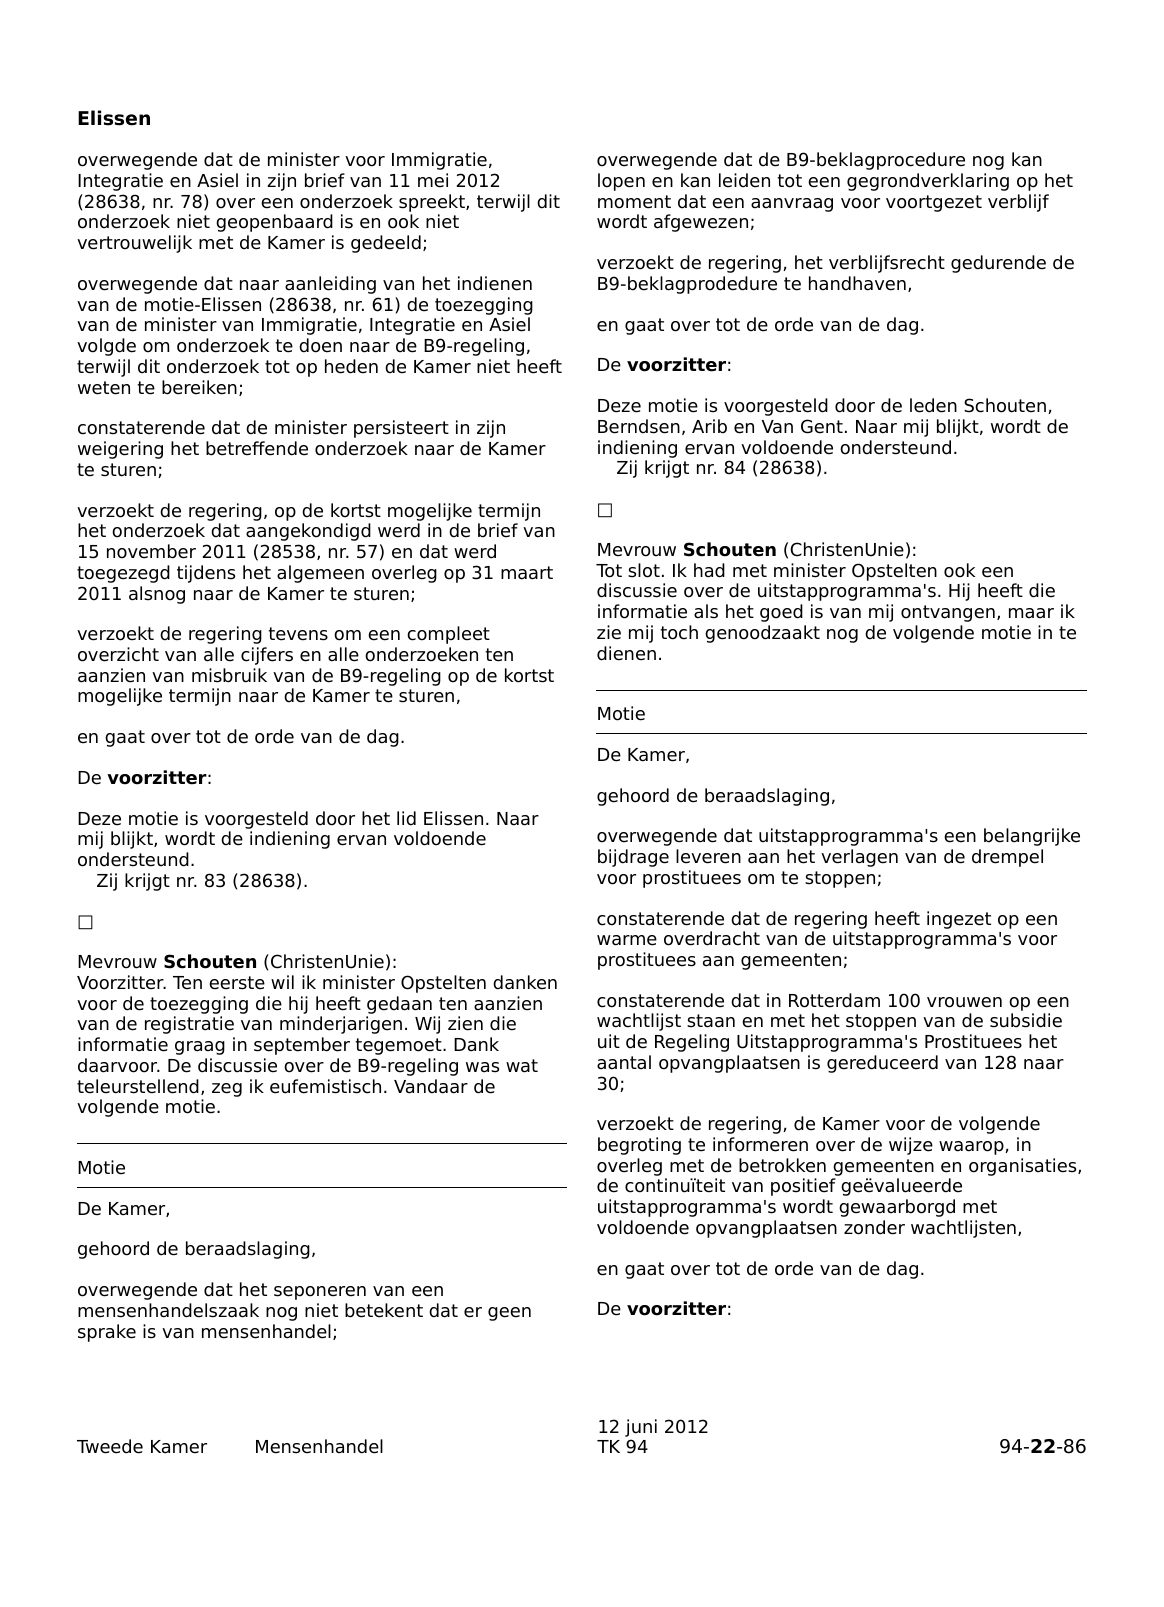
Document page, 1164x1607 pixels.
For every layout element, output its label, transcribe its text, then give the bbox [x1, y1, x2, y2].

text overwegende dat de B9-beklagprocedure nog kan lopen en kan leiden tot een gegrondverklaring op het moment dat een aanvraag voor voortgezet verblijf wordt afgewezen; [596, 150, 1087, 233]
text gehoord de beraadslaging, [596, 785, 1087, 806]
text De voorzitter: [77, 768, 567, 788]
text gehoord de beraadslaging, [77, 1239, 567, 1260]
text Deze motie is voorgesteld door het lid Elissen. Naar mij blijkt, wordt de indiening ervan voldoende ondersteund. [77, 808, 567, 871]
text overwegende dat het seponeren van een mensenhandelszaak nog niet betekent dat er geen sprake is van mensenhandel; [77, 1280, 567, 1342]
text Zij krijgt nr. 83 (28638). [77, 871, 567, 891]
text en gaat over tot de orde van de dag. [596, 314, 1087, 335]
text Zij krijgt nr. 84 (28638). [596, 458, 1087, 479]
text De voorzitter: [596, 355, 1087, 376]
text Motie [77, 1158, 567, 1178]
text overwegende dat naar aanleiding van het indienen van de motie-Elissen (28638, nr. 61) de toezegging van de minister van Immigratie, Integratie en Asiel volgde om onderzoek te doen naar de B9-regeling, terwijl dit onderzoek tot op heden de Kamer niet heeft weten te bereiken; [77, 274, 567, 398]
text verzoekt de regering, het verblijfsrecht gedurende de B9-beklagprodedure te handhaven, [596, 253, 1087, 294]
text De Kamer, [596, 745, 1087, 765]
text De Kamer, [77, 1198, 567, 1219]
text overwegende dat de minister voor Immigratie, Integratie en Asiel in zijn brief van 11 mei 2012 (28638, nr. 78) over een onderzoek spreekt, terwijl dit onderzoek niet geopenbaard is en ook niet vertrouwelijk met de Kamer is gedeeld; [77, 150, 567, 254]
text overwegende dat uitstapprogramma's een belangrijke bijdrage leveren aan het verlagen van de drempel voor prostituees om te stoppen; [596, 826, 1087, 888]
text constaterende dat in Rotterdam 100 vrouwen op een wachtlijst staan en met het stoppen van de subsidie uit de Regeling Uitstapprogramma's Prostituees het aantal opvangplaatsen is gereduceerd van 128 naar 30; [596, 991, 1087, 1094]
text verzoekt de regering, op de kortst mogelijke termijn het onderzoek dat aangekondigd werd in de brief van 15 november 2011 (28538, nr. 57) en dat werd toegezegd tijdens het algemeen overleg op 31 maart 2011 alsnog naar de Kamer te sturen; [77, 500, 567, 604]
text en gaat over tot de orde van de dag. [596, 1258, 1087, 1279]
text Voorzitter. Ten eerste wil ik minister Opstelten danken voor de toezegging die hij heeft gedaan ten aanzien van de registratie van minderjarigen. Wij zien die informatie graag in september tegemoet. Dank daarvoor. De discussie over de B9-regeling was wat teleurstellend, zeg ik eufemistisch. Vandaar de volgende motie. [77, 973, 567, 1118]
text Mevrouw Schouten (ChristenUnie): [77, 952, 567, 973]
text Motie [596, 704, 1087, 725]
text Tot slot. Ik had met minister Opstelten ook een discussie over de uitstapprogramma's. Hij heeft die informatie als het goed is van mij ontvangen, maar ik zie mij toch genoodzaakt nog de volgende motie in te dienen. [596, 560, 1087, 664]
text verzoekt de regering tevens om een compleet overzicht van alle cijfers en alle onderzoeken ten aanzien van misbruik van de B9-regeling op de kortst mogelijke termijn naar de Kamer te sturen, [77, 624, 567, 707]
text constaterende dat de minister persisteert in zijn weigering het betreffende onderzoek naar de Kamer te sturen; [77, 418, 567, 480]
text De voorzitter: [596, 1299, 1087, 1320]
text Mevrouw Schouten (ChristenUnie): [596, 540, 1087, 560]
text □ [77, 911, 567, 932]
text □ [596, 499, 1087, 520]
text verzoekt de regering, de Kamer voor de volgende begroting te informeren over de wijze waarop, in overleg met de betrokken gemeenten en organisaties, de continuïteit van positief geëvalueerde uitstapprogramma's wordt gewaarborgd met voldoende opvangplaatsen zonder wachtlijsten, [596, 1114, 1087, 1238]
text Deze motie is voorgesteld door de leden Schouten, Berndsen, Arib en Van Gent. Naar mij blijkt, wordt de indiening ervan voldoende ondersteund. [596, 396, 1087, 458]
text en gaat over tot de orde van de dag. [77, 727, 567, 748]
text constaterende dat de regering heeft ingezet op een warme overdracht van de uitstapprogramma's voor prostituees aan gemeenten; [596, 908, 1087, 971]
